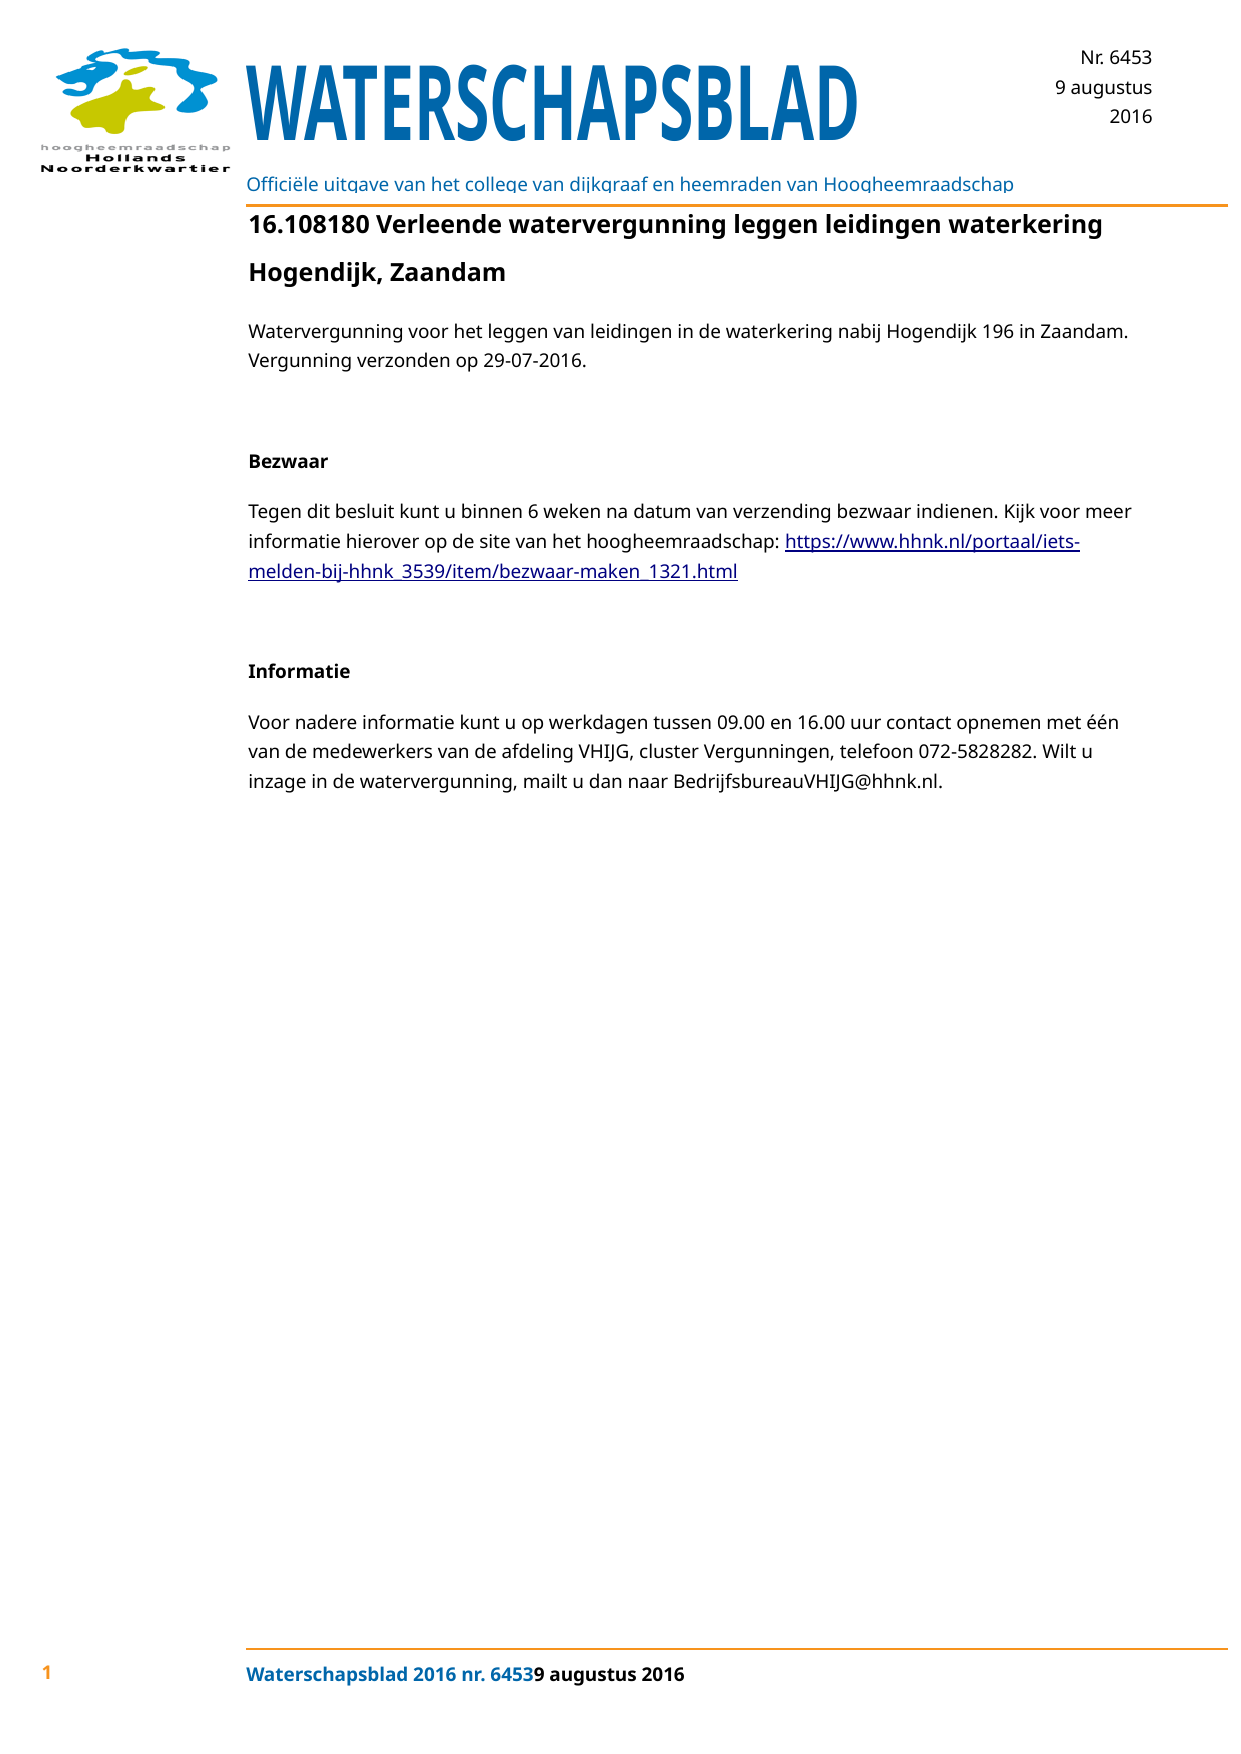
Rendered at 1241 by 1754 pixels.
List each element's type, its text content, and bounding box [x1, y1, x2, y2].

text Watervergunning voor het leggen van leidingen in de waterkering nabij Hogendijk 196 in Zaandam. Vergunning verzonden op 29-07-2016. [248, 318, 1152, 373]
text Bezwaar [248, 448, 1152, 474]
picture [41, 47, 231, 172]
text 16.108180 Verleende watervergunning leggen leidingen waterkering Hogendijk, Zaandam [248, 207, 1152, 288]
text Informatie [248, 659, 1152, 684]
text Tegen dit besluit kunt u binnen 6 weken na datum van verzending bezwaar indienen. Kijk voor meer informatie hierover op de site van het hoogheemraadschap: https://www.hhnk.nl/portaal/iets-melden-bij-hhnk_3539/item/bezwaar-maken_1321.html [248, 499, 1152, 584]
text Voor nadere informatie kunt u op werkdagen tussen 09.00 en 16.00 uur contact opnemen met één van de medewerkers van de afdeling VHIJG, cluster Vergunningen, telefoon 072-5828282. Wilt u inzage in de watervergunning, mailt u dan naar BedrijfsbureauVHIJG@hhnk.nl. [248, 709, 1152, 794]
